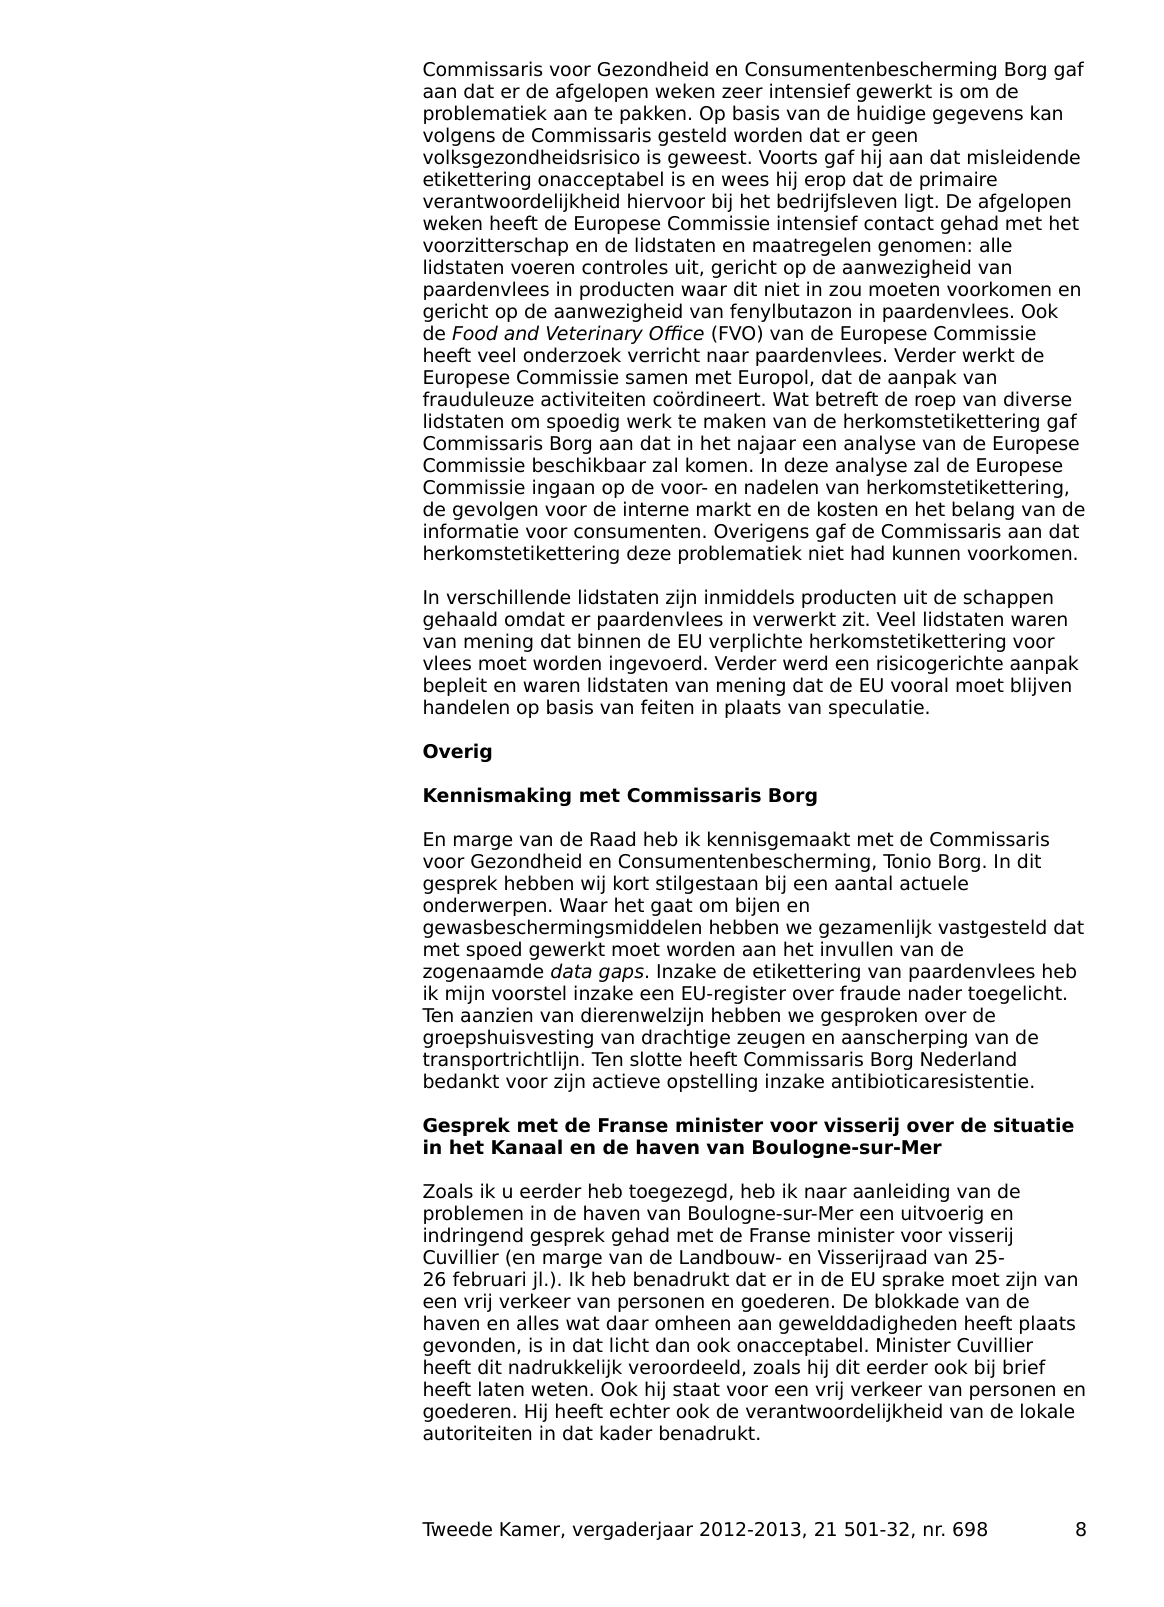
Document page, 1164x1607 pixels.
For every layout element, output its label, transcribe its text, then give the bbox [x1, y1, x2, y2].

subtitle Overig [422, 741, 1087, 763]
text In verschillende lidstaten zijn inmiddels producten uit de schappen gehaald omdat er paardenvlees in verwerkt zit. Veel lidstaten waren van mening dat binnen de EU verplichte herkomstetikettering voor vlees moet worden ingevoerd. Verder werd een risicogerichte aanpak bepleit en waren lidstaten van mening dat de EU vooral moet blijven handelen op basis van feiten in plaats van speculatie. [422, 587, 1087, 719]
subtitle Kennismaking met Commissaris Borg [422, 785, 1087, 807]
text En marge van de Raad heb ik kennisgemaakt met de Commissaris voor Gezondheid en Consumentenbescherming, Tonio Borg. In dit gesprek hebben wij kort stilgestaan bij een aantal actuele onderwerpen. Waar het gaat om bijen en gewasbeschermingsmiddelen hebben we gezamenlijk vastgesteld dat met spoed gewerkt moet worden aan het invullen van de zogenaamde data gaps. Inzake de etikettering van paardenvlees heb ik mijn voorstel inzake een EU-register over fraude nader toegelicht. Ten aanzien van dierenwelzijn hebben we gesproken over de groepshuisvesting van drachtige zeugen en aanscherping van de transportrichtlijn. Ten slotte heeft Commissaris Borg Nederland bedankt voor zijn actieve opstelling inzake antibioticaresistentie. [422, 829, 1087, 1093]
text Zoals ik u eerder heb toegezegd, heb ik naar aanleiding van de problemen in de haven van Boulogne-sur-Mer een uitvoerig en indringend gesprek gehad met de Franse minister voor visserij Cuvillier (en marge van de Landbouw- en Visserijraad van 25-26 februari jl.). Ik heb benadrukt dat er in de EU sprake moet zijn van een vrij verkeer van personen en goederen. De blokkade van de haven en alles wat daar omheen aan gewelddadigheden heeft plaats gevonden, is in dat licht dan ook onacceptabel. Minister Cuvillier heeft dit nadrukkelijk veroordeeld, zoals hij dit eerder ook bij brief heeft laten weten. Ook hij staat voor een vrij verkeer van personen en goederen. Hij heeft echter ook de verantwoordelijkheid van de lokale autoriteiten in dat kader benadrukt. [422, 1181, 1087, 1445]
text Commissaris voor Gezondheid en Consumentenbescherming Borg gaf aan dat er de afgelopen weken zeer intensief gewerkt is om de problematiek aan te pakken. Op basis van de huidige gegevens kan volgens de Commissaris gesteld worden dat er geen volksgezondheidsrisico is geweest. Voorts gaf hij aan dat misleidende etikettering onacceptabel is en wees hij erop dat de primaire verantwoordelijkheid hiervoor bij het bedrijfsleven ligt. De afgelopen weken heeft de Europese Commissie intensief contact gehad met het voorzitterschap en de lidstaten en maatregelen genomen: alle lidstaten voeren controles uit, gericht op de aanwezigheid van paardenvlees in producten waar dit niet in zou moeten voorkomen en gericht op de aanwezigheid van fenylbutazon in paardenvlees. Ook de Food and Veterinary Office (FVO) van de Europese Commissie heeft veel onderzoek verricht naar paardenvlees. Verder werkt de Europese Commissie samen met Europol, dat de aanpak van frauduleuze activiteiten coördineert. Wat betreft de roep van diverse lidstaten om spoedig werk te maken van de herkomstetikettering gaf Commissaris Borg aan dat in het najaar een analyse van de Europese Commissie beschikbaar zal komen. In deze analyse zal de Europese Commissie ingaan op de voor- en nadelen van herkomstetikettering, de gevolgen voor de interne markt en de kosten en het belang van de informatie voor consumenten. Overigens gaf de Commissaris aan dat herkomstetikettering deze problematiek niet had kunnen voorkomen. [422, 59, 1087, 564]
subtitle Gesprek met de Franse minister voor visserij over de situatie in het Kanaal en de haven van Boulogne-sur-Mer [422, 1115, 1087, 1159]
